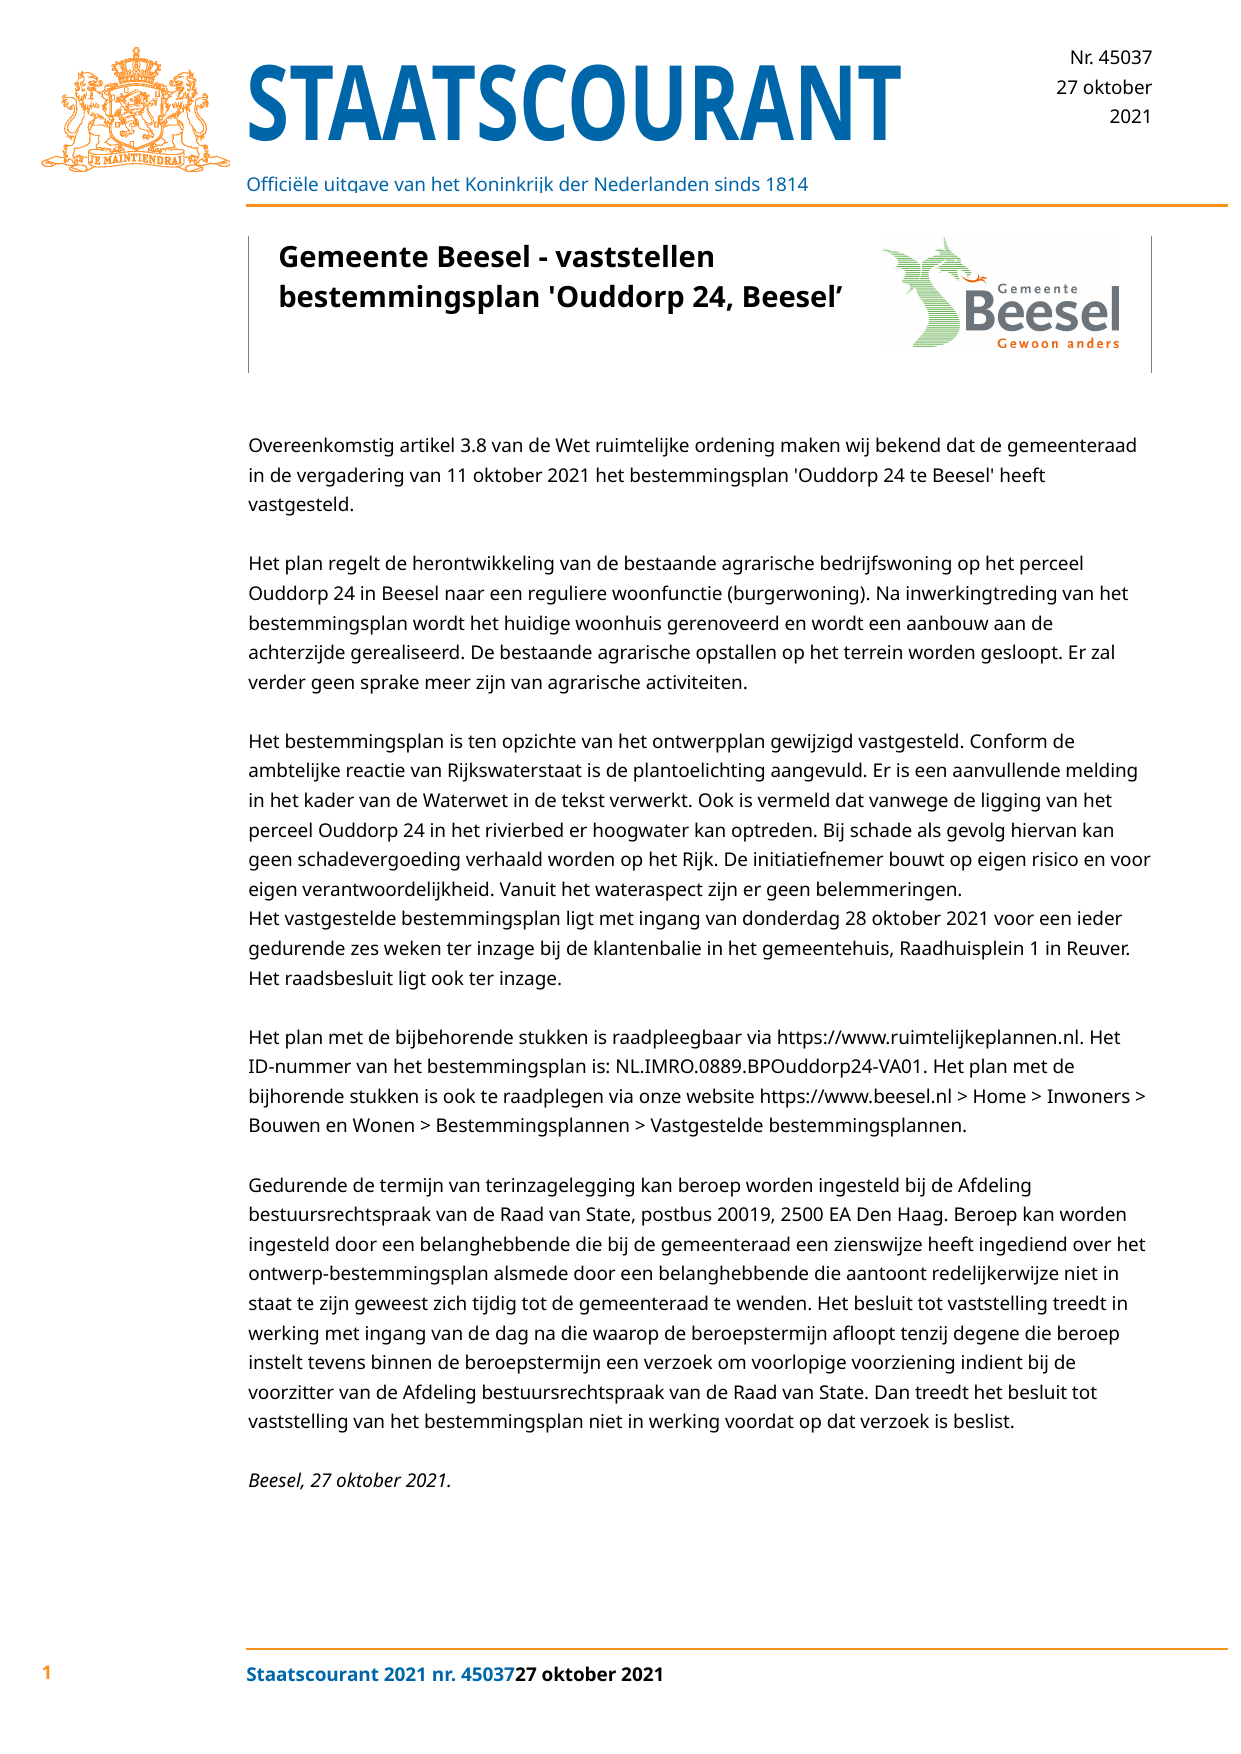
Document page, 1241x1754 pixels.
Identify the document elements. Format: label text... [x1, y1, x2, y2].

table_cell [248, 1493, 1152, 1519]
table_header [850, 236, 1151, 373]
table_header Gemeente Beesel - vaststellen bestemmingsplan 'Ouddorp 24, Beesel’ [249, 236, 850, 373]
table_header Overeenkomstig artikel 3.8 van de Wet ruimtelijke ordening maken wij bekend dat de gemeenteraad in de vergadering van 11 oktober 2021 het bestemmingsplan 'Ouddorp 24 te Beesel' heeft vastgesteld. Het plan regelt de herontwikkeling van de bestaande agrarische bedrijfswoning op het perceel Ouddorp 24 in Beesel naar een reguliere woonfunctie (burgerwoning). Na inwerkingtreding van het bestemmingsplan wordt het huidige woonhuis gerenoveerd en wordt een aanbouw aan de achterzijde gerealiseerd. De bestaande agrarische opstallen op het terrein worden gesloopt. Er zal verder geen sprake meer zijn van agrarische activiteiten. Het bestemmingsplan is ten opzichte van het ontwerpplan gewijzigd vastgesteld. Conform de ambtelijke reactie van Rijkswaterstaat is de plantoelichting aangevuld. Er is een aanvullende melding in het kader van de Waterwet in de tekst verwerkt. Ook is vermeld dat vanwege de ligging van het perceel Ouddorp 24 in het rivierbed er hoogwater kan optreden. Bij schade als gevolg hiervan kan geen schadevergoeding verhaald worden op het Rijk. De initiatiefnemer bouwt op eigen risico en voor eigen verantwoordelijkheid. Vanuit het wateraspect zijn er geen belemmeringen. Het vastgestelde bestemmingsplan ligt met ingang van donderdag 28 oktober 2021 voor een ieder gedurende zes weken ter inzage bij de klantenbalie in het gemeentehuis, Raadhuisplein 1 in Reuver. Het raadsbesluit ligt ook ter inzage. Het plan met de bijbehorende stukken is raadpleegbaar via https://www.ruimtelijkeplannen.nl. Het ID-nummer van het bestemmingsplan is: NL.IMRO.0889.BPOuddorp24-VA01. Het plan met de bijhorende stukken is ook te raadplegen via onze website https://www.beesel.nl > Home > Inwoners > Bouwen en Wonen > Bestemmingsplannen > Vastgestelde bestemmingsplannen. Gedurende de termijn van terinzagelegging kan beroep worden ingesteld bij de Afdeling bestuursrechtspraak van de Raad van State, postbus 20019, 2500 EA Den Haag. Beroep kan worden ingesteld door een belanghebbende die bij de gemeenteraad een zienswijze heeft ingediend over het ontwerp-bestemmingsplan alsmede door een belanghebbende die aantoont redelijkerwijze niet in staat te zijn geweest zich tijdig tot de gemeenteraad te wenden. Het besluit tot vaststelling treedt in werking met ingang van de dag na die waarop de beroepstermijn afloopt tenzij degene die beroep instelt tevens binnen de beroepstermijn een verzoek om voorlopige voorziening indient bij de voorzitter van de Afdeling bestuursrechtspraak van de Raad van State. Dan treedt het besluit tot vaststelling van het bestemmingsplan niet in werking voordat op dat verzoek is beslist. Beesel, 27 oktober 2021. [248, 432, 1152, 1493]
picture [41, 47, 231, 172]
picture [882, 236, 1119, 348]
